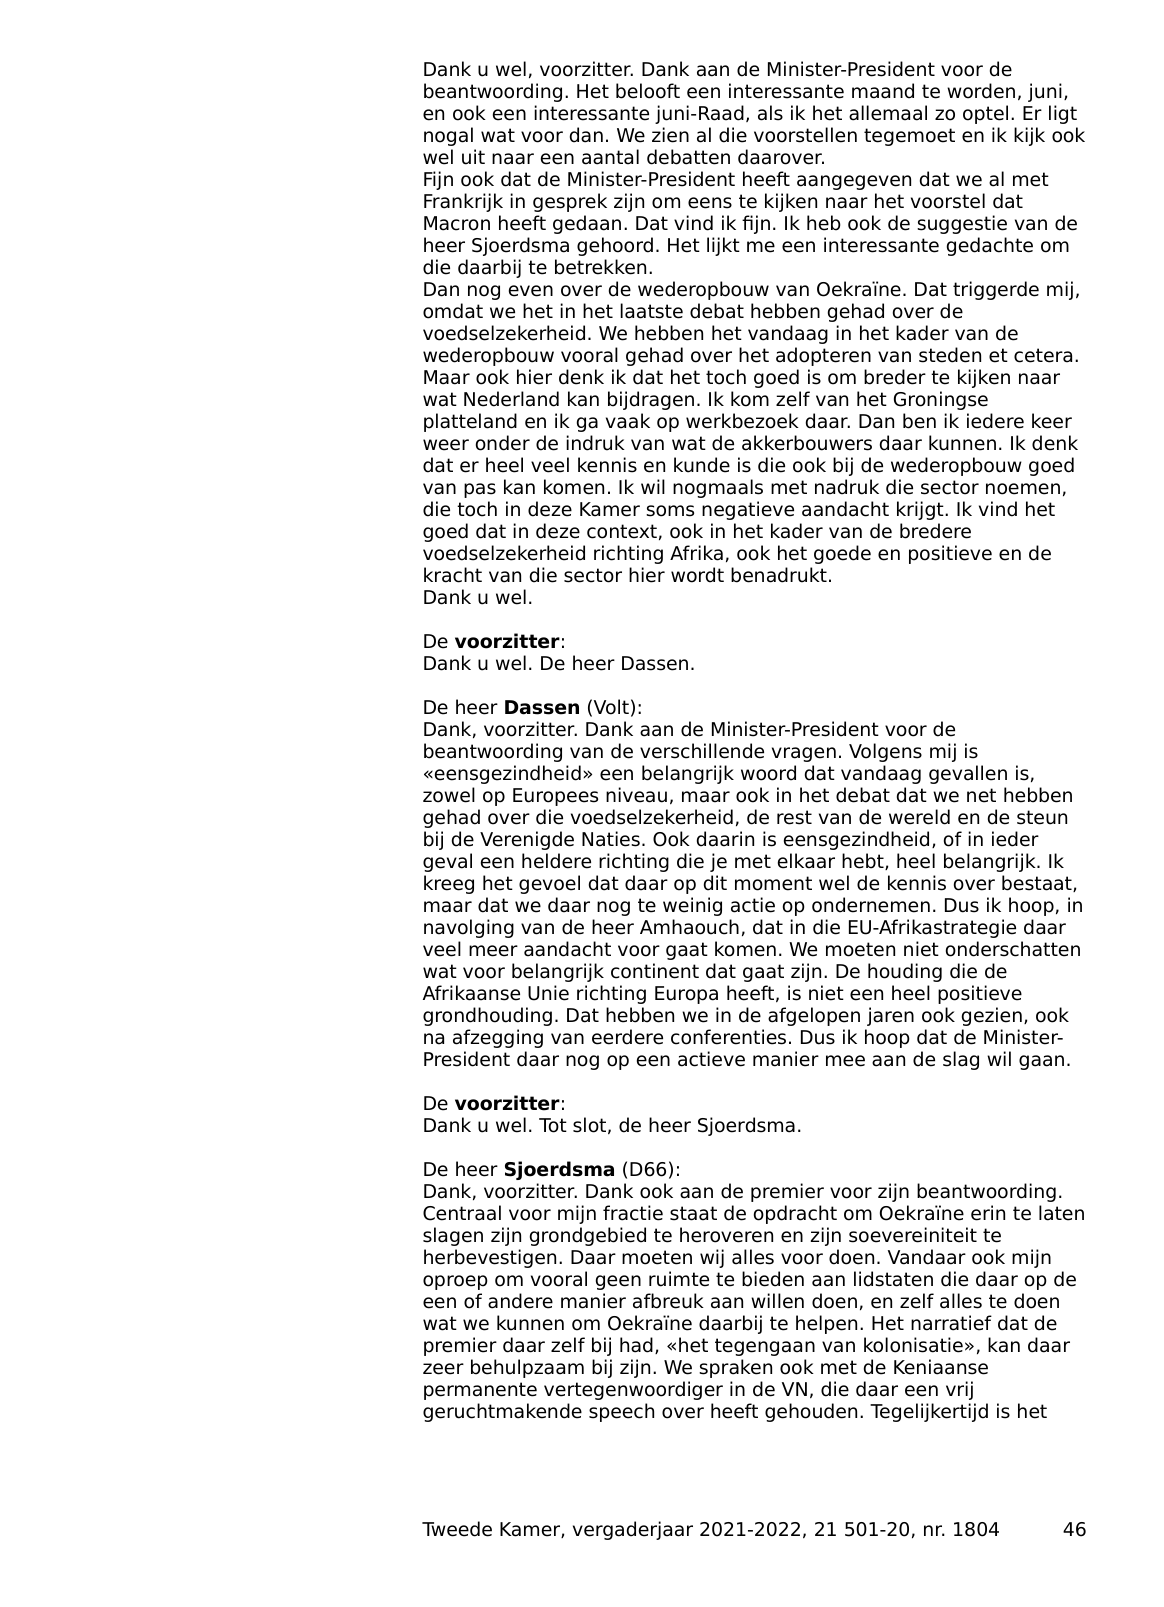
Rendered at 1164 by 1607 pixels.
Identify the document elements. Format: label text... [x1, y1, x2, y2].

text Dank u wel, voorzitter. Dank aan de Minister-President voor de beantwoording. Het belooft een interessante maand te worden, juni, en ook een interessante juni-Raad, als ik het allemaal zo optel. Er ligt nogal wat voor dan. We zien al die voorstellen tegemoet en ik kijk ook wel uit naar een aantal debatten daarover. [422, 59, 1087, 169]
text Fijn ook dat de Minister-President heeft aangegeven dat we al met Frankrijk in gesprek zijn om eens te kijken naar het voorstel dat Macron heeft gedaan. Dat vind ik fijn. Ik heb ook de suggestie van de heer Sjoerdsma gehoord. Het lijkt me een interessante gedachte om die daarbij te betrekken. [422, 169, 1087, 279]
text De heer Dassen (Volt): [422, 697, 1087, 719]
text De voorzitter: [422, 631, 1087, 653]
text De voorzitter: [422, 1093, 1087, 1115]
text Dan nog even over de wederopbouw van Oekraïne. Dat triggerde mij, omdat we het in het laatste debat hebben gehad over de voedselzekerheid. We hebben het vandaag in het kader van de wederopbouw vooral gehad over het adopteren van steden et cetera. Maar ook hier denk ik dat het toch goed is om breder te kijken naar wat Nederland kan bijdragen. Ik kom zelf van het Groningse platteland en ik ga vaak op werkbezoek daar. Dan ben ik iedere keer weer onder de indruk van wat de akkerbouwers daar kunnen. Ik denk dat er heel veel kennis en kunde is die ook bij de wederopbouw goed van pas kan komen. Ik wil nogmaals met nadruk die sector noemen, die toch in deze Kamer soms negatieve aandacht krijgt. Ik vind het goed dat in deze context, ook in het kader van de bredere voedselzekerheid richting Afrika, ook het goede en positieve en de kracht van die sector hier wordt benadrukt. [422, 279, 1087, 587]
text Dank u wel. De heer Dassen. [422, 653, 1087, 675]
text De heer Sjoerdsma (D66): [422, 1159, 1087, 1181]
text Dank, voorzitter. Dank ook aan de premier voor zijn beantwoording. Centraal voor mijn fractie staat de opdracht om Oekraïne erin te laten slagen zijn grondgebied te heroveren en zijn soevereiniteit te herbevestigen. Daar moeten wij alles voor doen. Vandaar ook mijn oproep om vooral geen ruimte te bieden aan lidstaten die daar op de een of andere manier afbreuk aan willen doen, en zelf alles te doen wat we kunnen om Oekraïne daarbij te helpen. Het narratief dat de premier daar zelf bij had, «het tegengaan van kolonisatie», kan daar zeer behulpzaam bij zijn. We spraken ook met de Keniaanse permanente vertegenwoordiger in de VN, die daar een vrij geruchtmakende speech over heeft gehouden. Tegelijkertijd is het [422, 1181, 1087, 1423]
text Dank, voorzitter. Dank aan de Minister-President voor de beantwoording van de verschillende vragen. Volgens mij is «eensgezindheid» een belangrijk woord dat vandaag gevallen is, zowel op Europees niveau, maar ook in het debat dat we net hebben gehad over die voedselzekerheid, de rest van de wereld en de steun bij de Verenigde Naties. Ook daarin is eensgezindheid, of in ieder geval een heldere richting die je met elkaar hebt, heel belangrijk. Ik kreeg het gevoel dat daar op dit moment wel de kennis over bestaat, maar dat we daar nog te weinig actie op ondernemen. Dus ik hoop, in navolging van de heer Amhaouch, dat in die EU-Afrikastrategie daar veel meer aandacht voor gaat komen. We moeten niet onderschatten wat voor belangrijk continent dat gaat zijn. De houding die de Afrikaanse Unie richting Europa heeft, is niet een heel positieve grondhouding. Dat hebben we in de afgelopen jaren ook gezien, ook na afzegging van eerdere conferenties. Dus ik hoop dat de Minister-President daar nog op een actieve manier mee aan de slag wil gaan. [422, 719, 1087, 1071]
text Dank u wel. Tot slot, de heer Sjoerdsma. [422, 1115, 1087, 1137]
text Dank u wel. [422, 587, 1087, 608]
